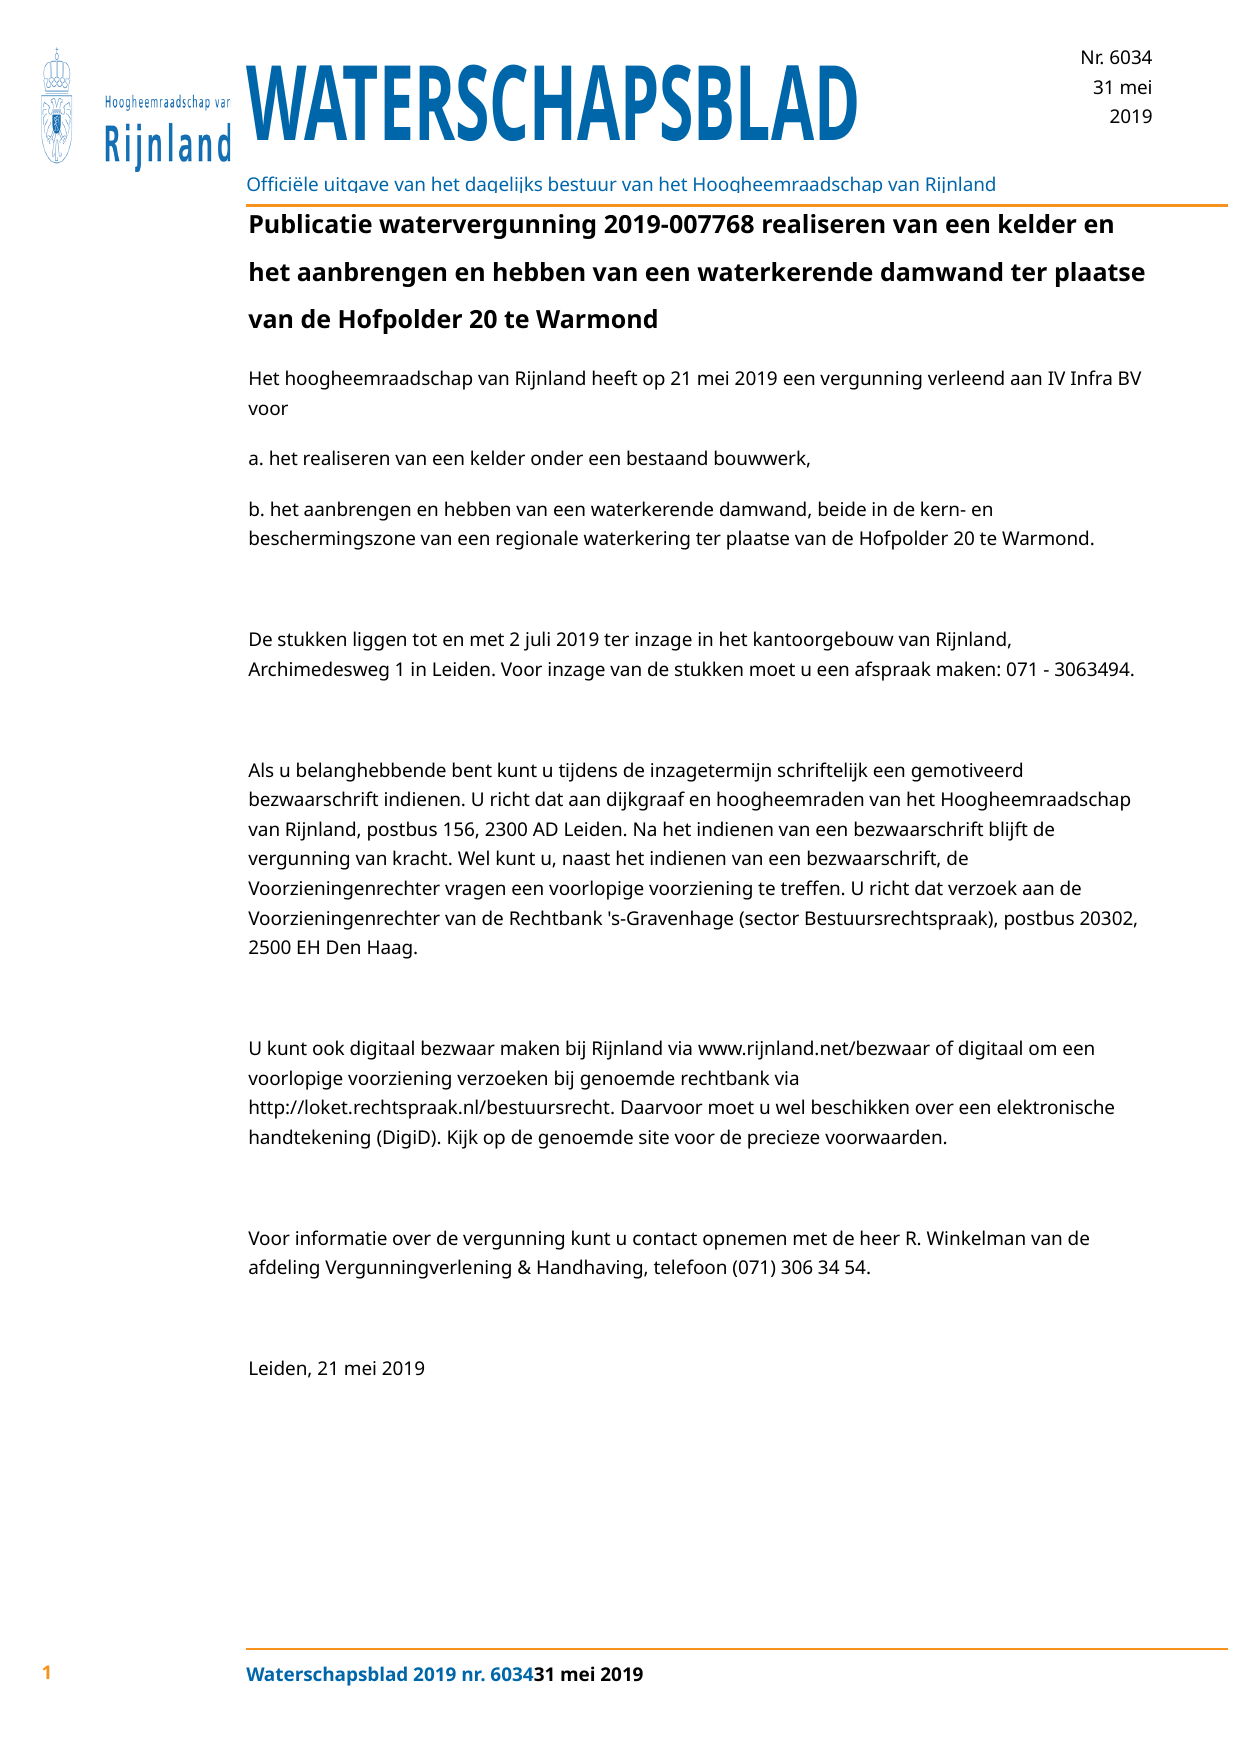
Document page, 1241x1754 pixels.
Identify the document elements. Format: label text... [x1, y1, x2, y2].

text Publicatie watervergunning 2019-007768 realiseren van een kelder en het aanbrengen en hebben van een waterkerende damwand ter plaatse van de Hofpolder 20 te Warmond [248, 207, 1152, 336]
text a. het realiseren van een kelder onder een bestaand bouwwerk, [248, 446, 1152, 471]
text Het hoogheemraadschap van Rijnland heeft op 21 mei 2019 een vergunning verleend aan IV Infra BV voor [248, 366, 1152, 421]
text b. het aanbrengen en hebben van een waterkerende damwand, beide in de kern- en beschermingszone van een regionale waterkering ter plaatse van de Hofpolder 20 te Warmond. [248, 496, 1152, 551]
text U kunt ook digitaal bezwaar maken bij Rijnland via www.rijnland.net/bezwaar of digitaal om een voorlopige voorziening verzoeken bij genoemde rechtbank via http://loket.rechtspraak.nl/bestuursrecht. Daarvoor moet u wel beschikken over een elektronische handtekening (DigiD). Kijk op de genoemde site voor de precieze voorwaarden. [248, 1035, 1152, 1149]
text Leiden, 21 mei 2019 [248, 1355, 1152, 1381]
text Voor informatie over de vergunning kunt u contact opnemen met de heer R. Winkelman van de afdeling Vergunningverlening & Handhaving, telefoon (071) 306 34 54. [248, 1225, 1152, 1280]
picture [41, 47, 231, 172]
text Als u belanghebbende bent kunt u tijdens de inzagetermijn schriftelijk een gemotiveerd bezwaarschrift indienen. U richt dat aan dijkgraaf en hoogheemraden van het Hoogheemraadschap van Rijnland, postbus 156, 2300 AD Leiden. Na het indienen van een bezwaarschrift blijft de vergunning van kracht. Wel kunt u, naast het indienen van een bezwaarschrift, de Voorzieningenrechter vragen een voorlopige voorziening te treffen. U richt dat verzoek aan de Voorzieningenrechter van de Rechtbank 's-Gravenhage (sector Bestuursrechtspraak), postbus 20302, 2500 EH Den Haag. [248, 757, 1152, 960]
text De stukken liggen tot en met 2 juli 2019 ter inzage in het kantoorgebouw van Rijnland, Archimedesweg 1 in Leiden. Voor inzage van de stukken moet u een afspraak maken: 071 - 3063494. [248, 626, 1152, 682]
